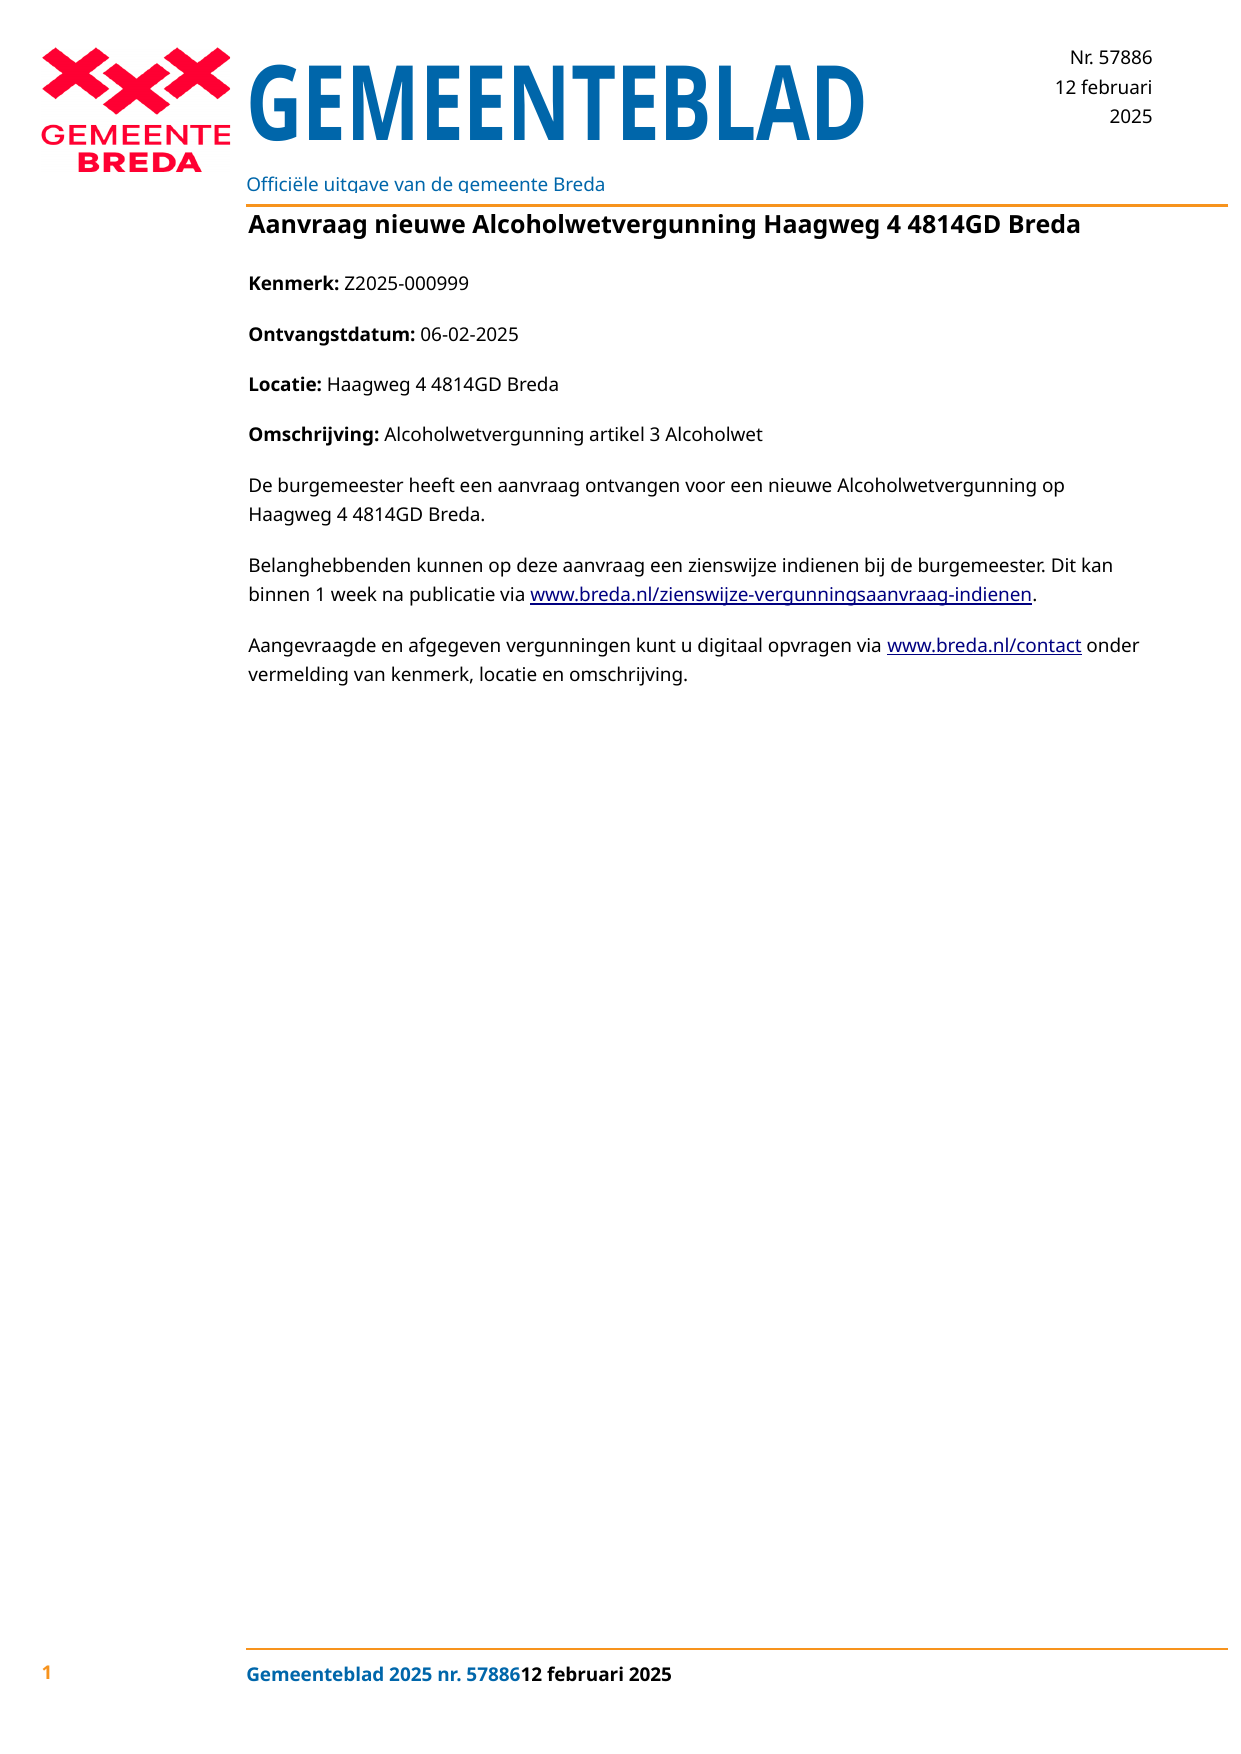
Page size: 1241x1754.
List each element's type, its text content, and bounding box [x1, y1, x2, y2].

picture [41, 47, 231, 172]
text Kenmerk: Z2025-000999 [248, 270, 1152, 296]
text Aangevraagde en afgegeven vergunningen kunt u digitaal opvragen via www.breda.nl/contact onder vermelding van kenmerk, locatie en omschrijving. [248, 632, 1152, 687]
text Belanghebbenden kunnen op deze aanvraag een zienswijze indienen bij de burgemeester. Dit kan binnen 1 week na publicatie via www.breda.nl/zienswijze-vergunningsaanvraag-indienen. [248, 552, 1152, 607]
text Locatie: Haagweg 4 4814GD Breda [248, 371, 1152, 397]
text Aanvraag nieuwe Alcoholwetvergunning Haagweg 4 4814GD Breda [248, 207, 1152, 241]
text Omschrijving: Alcoholwetvergunning artikel 3 Alcoholwet [248, 422, 1152, 447]
text De burgemeester heeft een aanvraag ontvangen voor een nieuwe Alcoholwetvergunning op Haagweg 4 4814GD Breda. [248, 472, 1152, 527]
text Ontvangstdatum: 06-02-2025 [248, 321, 1152, 346]
